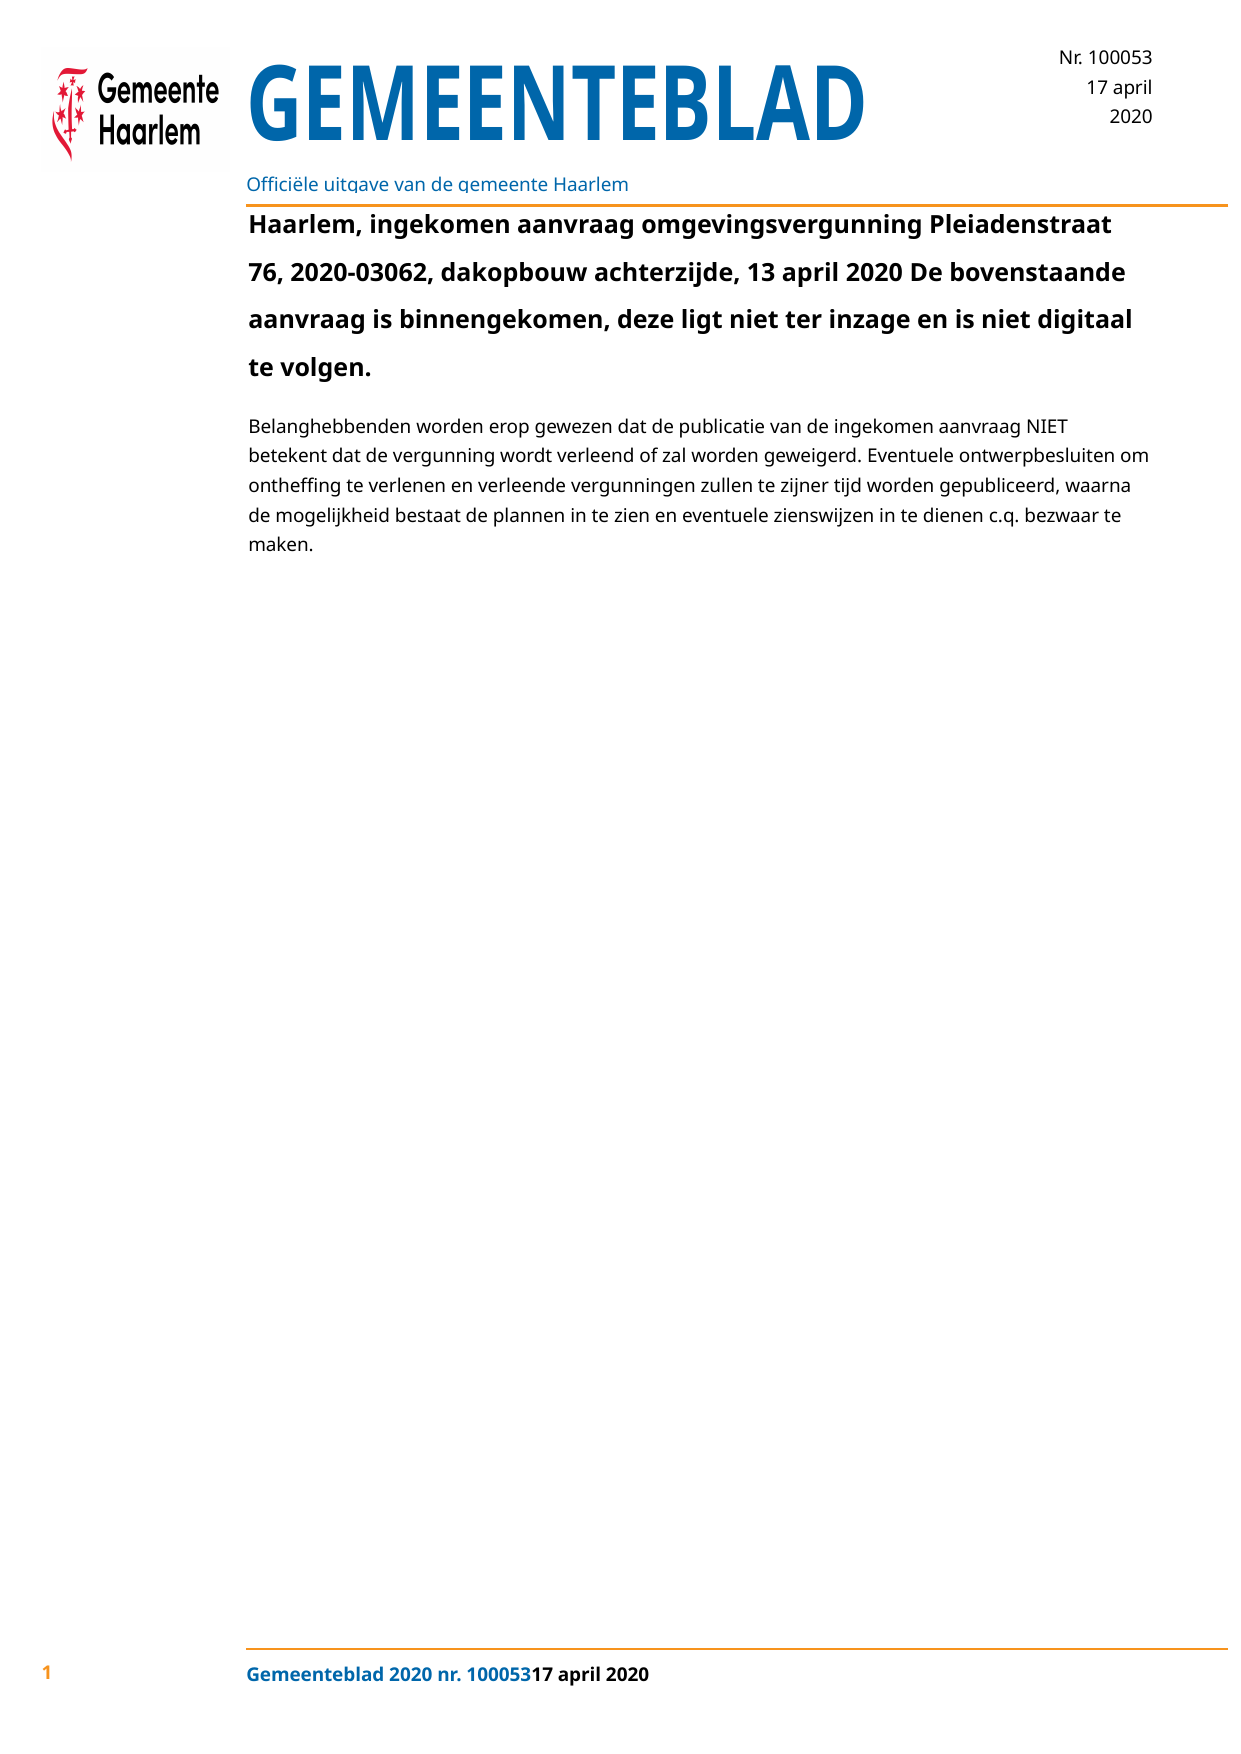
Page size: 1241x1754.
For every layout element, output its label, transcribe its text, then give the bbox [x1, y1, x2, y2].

picture [41, 47, 231, 172]
text Belanghebbenden worden erop gewezen dat de publicatie van de ingekomen aanvraag NIET betekent dat de vergunning wordt verleend of zal worden geweigerd. Eventuele ontwerpbesluiten om ontheffing te verlenen en verleende vergunningen zullen te zijner tijd worden gepubliceerd, waarna de mogelijkheid bestaat de plannen in te zien en eventuele zienswijzen in te dienen c.q. bezwaar te maken. [248, 413, 1152, 557]
text Haarlem, ingekomen aanvraag omgevingsvergunning Pleiadenstraat 76, 2020-03062, dakopbouw achterzijde, 13 april 2020 De bovenstaande aanvraag is binnengekomen, deze ligt niet ter inzage en is niet digitaal te volgen. [248, 207, 1152, 384]
